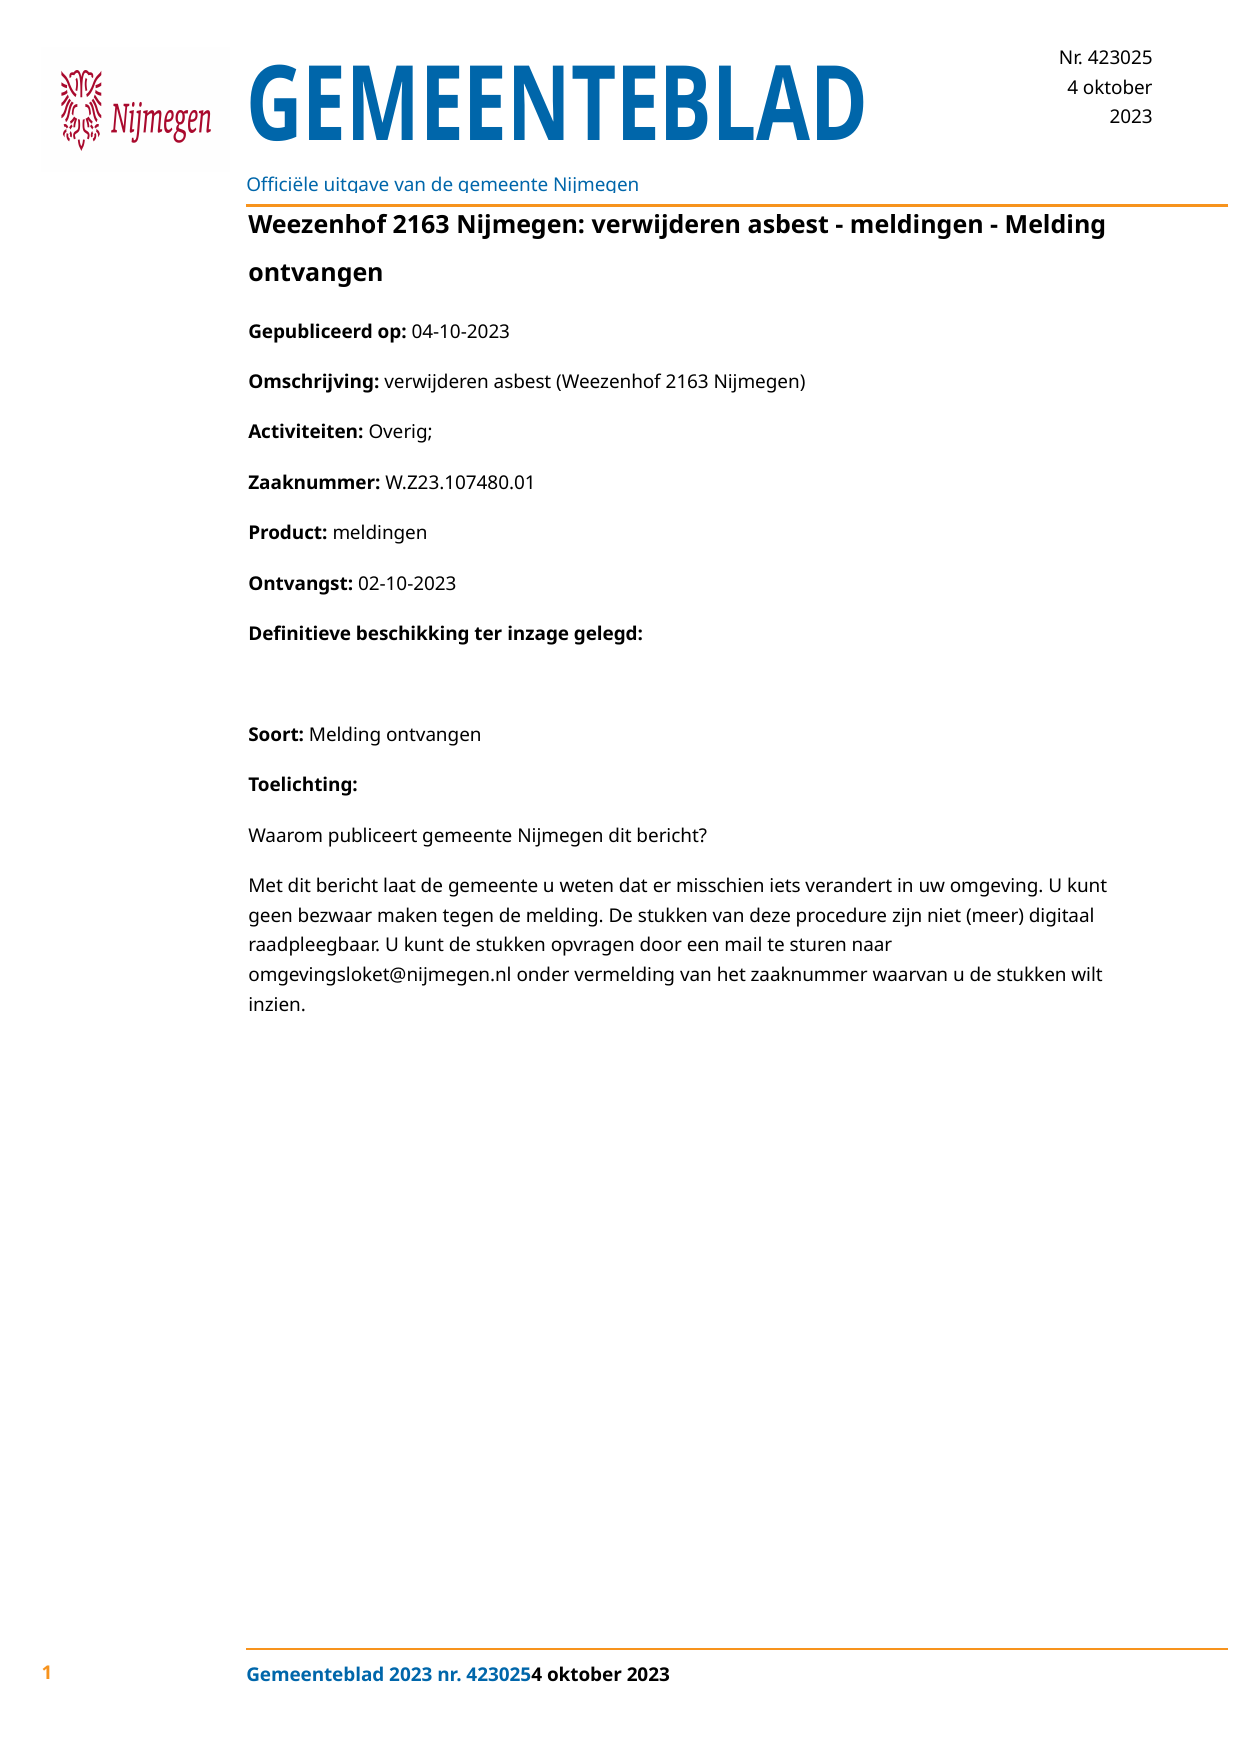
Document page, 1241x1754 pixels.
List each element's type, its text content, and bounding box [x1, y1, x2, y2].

text Soort: Melding ontvangen [248, 721, 1152, 747]
text Product: meldingen [248, 519, 1152, 545]
text Gepubliceerd op: 04-10-2023 [248, 318, 1152, 344]
text Ontvangst: 02-10-2023 [248, 570, 1152, 596]
text Waarom publiceert gemeente Nijmegen dit bericht? [248, 822, 1152, 848]
text Toelichting: [248, 772, 1152, 797]
text Activiteiten: Overig; [248, 419, 1152, 444]
text Definitieve beschikking ter inzage gelegd: [248, 620, 1152, 646]
text Zaaknummer: W.Z23.107480.01 [248, 469, 1152, 495]
text Omschrijving: verwijderen asbest (Weezenhof 2163 Nijmegen) [248, 368, 1152, 394]
text Met dit bericht laat de gemeente u weten dat er misschien iets verandert in uw omgeving. U kunt geen bezwaar maken tegen de melding. De stukken van deze procedure zijn niet (meer) digitaal raadpleegbaar. U kunt de stukken opvragen door een mail te sturen naar omgevingsloket@nijmegen.nl onder vermelding van het zaaknummer waarvan u de stukken wilt inzien. [248, 872, 1152, 1017]
text Weezenhof 2163 Nijmegen: verwijderen asbest - meldingen - Melding ontvangen [248, 207, 1152, 288]
picture [41, 47, 231, 172]
